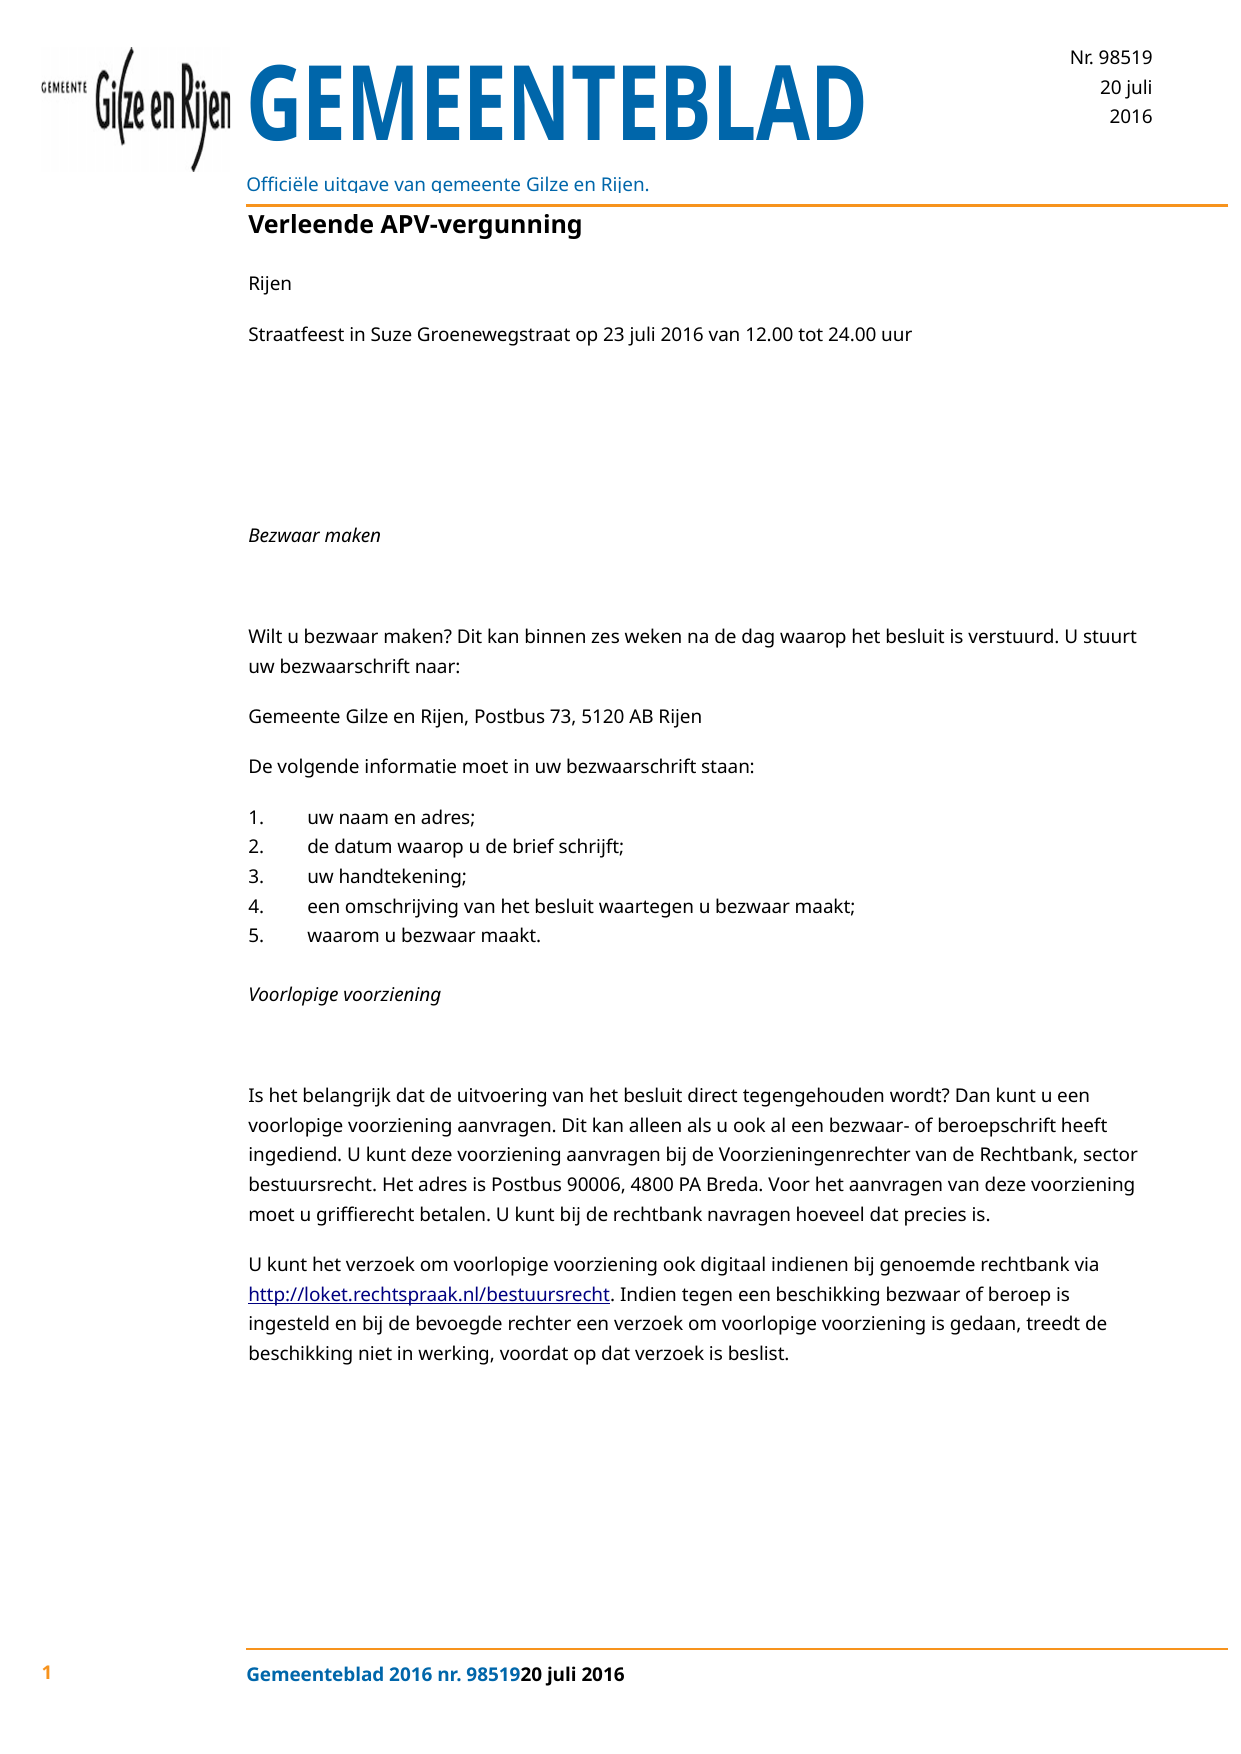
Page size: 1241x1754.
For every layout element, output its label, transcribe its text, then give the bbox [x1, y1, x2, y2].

text De volgende informatie moet in uw bezwaarschrift staan: [248, 754, 1152, 779]
text Gemeente Gilze en Rijen, Postbus 73, 5120 AB Rijen [248, 703, 1152, 729]
text Voorlopige voorziening [248, 982, 1152, 1007]
list uw naam en adres; [248, 804, 1152, 830]
text Verleende APV-vergunning [248, 207, 1152, 241]
list uw handtekening; [248, 863, 1152, 889]
picture [41, 47, 231, 172]
list een omschrijving van het besluit waartegen u bezwaar maakt; [248, 893, 1152, 918]
text Straatfeest in Suze Groenewegstraat op 23 juli 2016 van 12.00 tot 24.00 uur [248, 321, 1152, 346]
text Bezwaar maken [248, 522, 1152, 548]
list waarom u bezwaar maakt. [248, 922, 1152, 948]
text Rijen [248, 270, 1152, 296]
text Wilt u bezwaar maken? Dit kan binnen zes weken na de dag waarop het besluit is verstuurd. U stuurt uw bezwaarschrift naar: [248, 623, 1152, 678]
text Is het belangrijk dat de uitvoering van het besluit direct tegengehouden wordt? Dan kunt u een voorlopige voorziening aanvragen. Dit kan alleen als u ook al een bezwaar- of beroepschrift heeft ingediend. U kunt deze voorziening aanvragen bij de Voorzieningenrechter van de Rechtbank, sector bestuursrecht. Het adres is Postbus 90006, 4800 PA Breda. Voor het aanvragen van deze voorziening moet u griffierecht betalen. U kunt bij de rechtbank navragen hoeveel dat precies is. [248, 1082, 1152, 1226]
text U kunt het verzoek om voorlopige voorziening ook digitaal indienen bij genoemde rechtbank via http://loket.rechtspraak.nl/bestuursrecht. Indien tegen een beschikking bezwaar of beroep is ingesteld en bij de bevoegde rechter een verzoek om voorlopige voorziening is gedaan, treedt de beschikking niet in werking, voordat op dat verzoek is beslist. [248, 1251, 1152, 1366]
list de datum waarop u de brief schrijft; [248, 834, 1152, 859]
